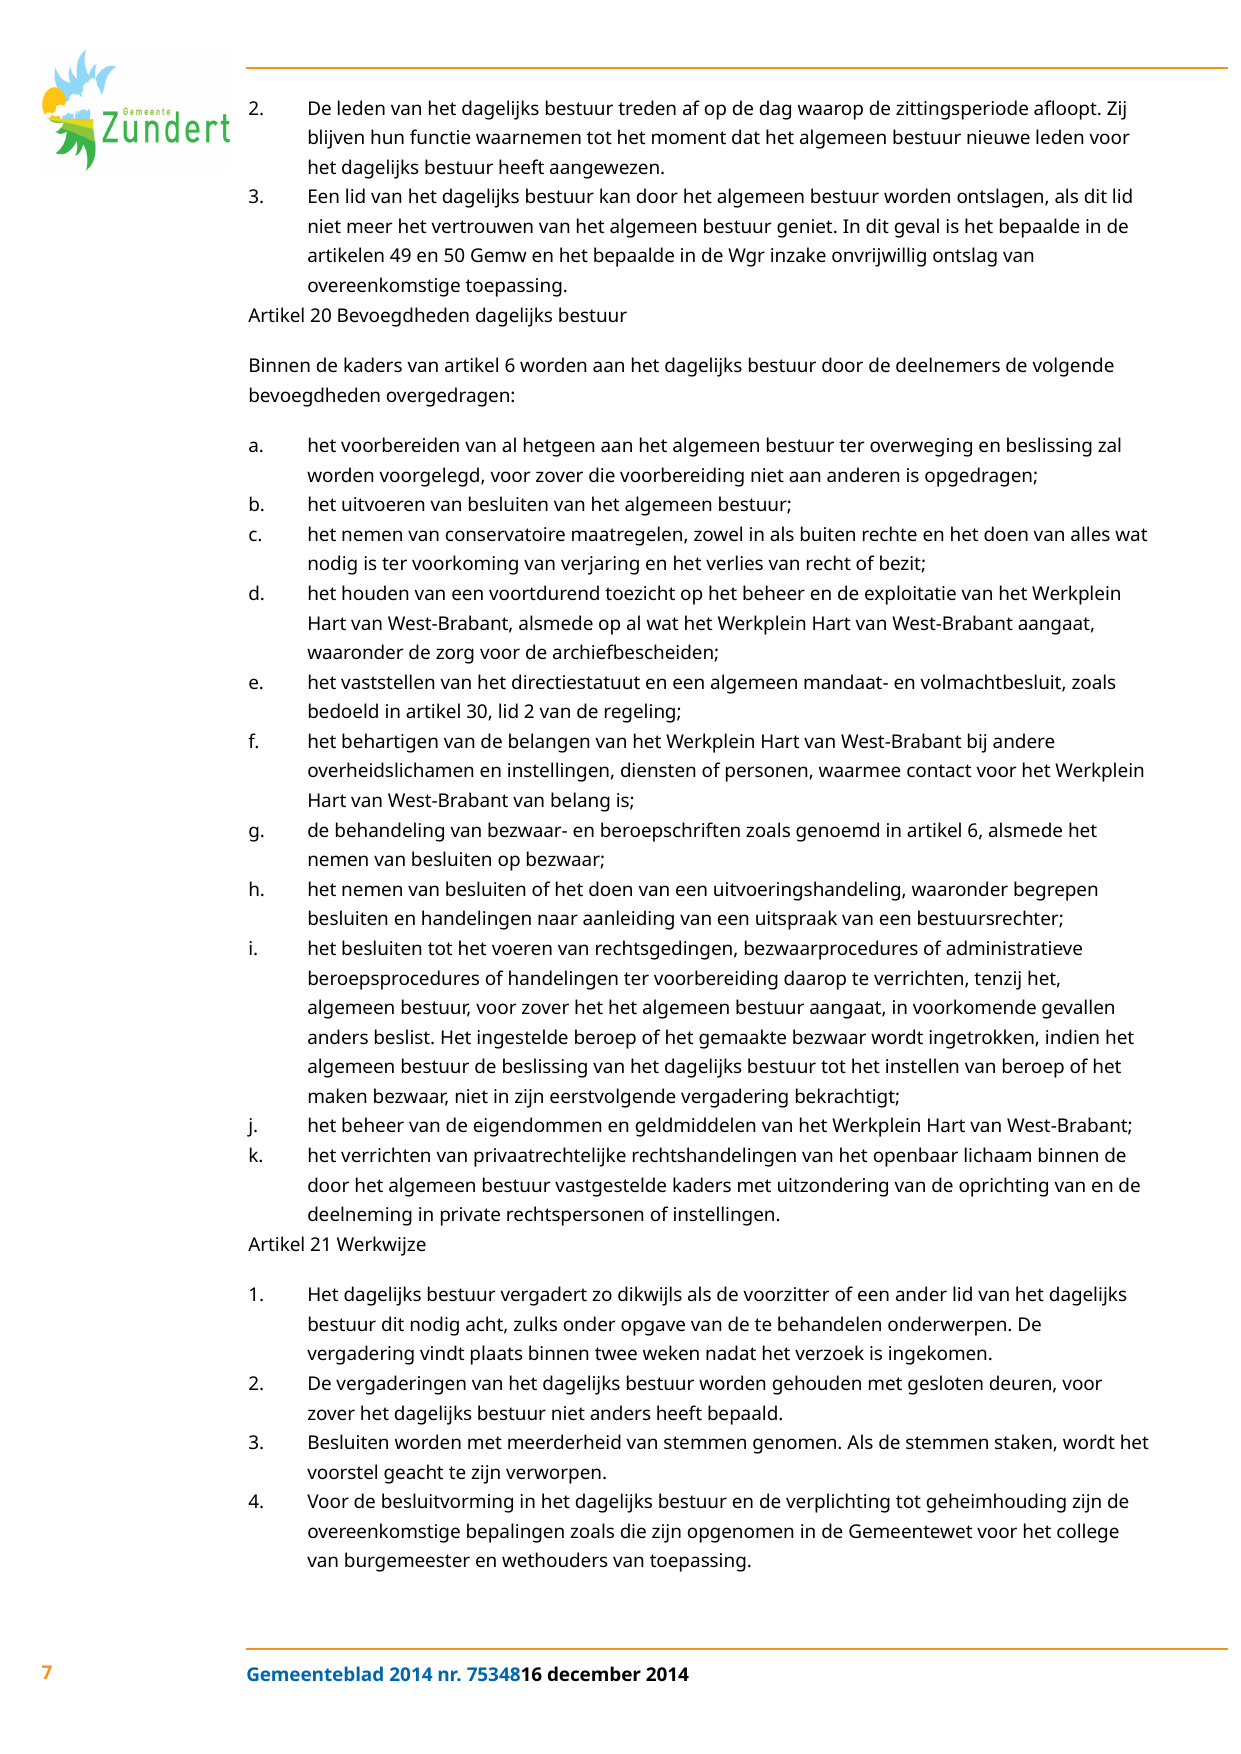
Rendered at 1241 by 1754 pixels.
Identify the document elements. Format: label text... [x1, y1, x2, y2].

list het besluiten tot het voeren van rechtsgedingen, bezwaarprocedures of administratieve beroepsprocedures of handelingen ter voorbereiding daarop te verrichten, tenzij het, algemeen bestuur, voor zover het het algemeen bestuur aangaat, in voorkomende gevallen anders beslist. Het ingestelde beroep of het gemaakte bezwaar wordt ingetrokken, indien het algemeen bestuur de beslissing van het dagelijks bestuur tot het instellen van beroep of het maken bezwaar, niet in zijn eerstvolgende vergadering bekrachtigt; [248, 935, 1152, 1109]
text Artikel 21 Werkwijze [248, 1231, 1152, 1257]
list De vergaderingen van het dagelijks bestuur worden gehouden met gesloten deuren, voor zover het dagelijks bestuur niet anders heeft bepaald. [248, 1370, 1152, 1426]
list de behandeling van bezwaar- en beroepschriften zoals genoemd in artikel 6, alsmede het nemen van besluiten op bezwaar; [248, 817, 1152, 872]
list het nemen van besluiten of het doen van een uitvoeringshandeling, waaronder begrepen besluiten en handelingen naar aanleiding van een uitspraak van een bestuursrechter; [248, 876, 1152, 931]
text Binnen de kaders van artikel 6 worden aan het dagelijks bestuur door de deelnemers de volgende bevoegdheden overgedragen: [248, 352, 1152, 408]
list het voorbereiden van al hetgeen aan het algemeen bestuur ter overweging en beslissing zal worden voorgelegd, voor zover die voorbereiding niet aan anderen is opgedragen; [248, 432, 1152, 488]
list het nemen van conservatoire maatregelen, zowel in als buiten rechte en het doen van alles wat nodig is ter voorkoming van verjaring en het verlies van recht of bezit; [248, 521, 1152, 576]
list De leden van het dagelijks bestuur treden af op de dag waarop de zittingsperiode afloopt. Zij blijven hun functie waarnemen tot het moment dat het algemeen bestuur nieuwe leden voor het dagelijks bestuur heeft aangewezen. [248, 95, 1152, 180]
list het uitvoeren van besluiten van het algemeen bestuur; [248, 491, 1152, 517]
list het behartigen van de belangen van het Werkplein Hart van West-Brabant bij andere overheidslichamen en instellingen, diensten of personen, waarmee contact voor het Werkplein Hart van West-Brabant van belang is; [248, 728, 1152, 813]
list Besluiten worden met meerderheid van stemmen genomen. Als de stemmen staken, wordt het voorstel geacht te zijn verworpen. [248, 1429, 1152, 1485]
list Een lid van het dagelijks bestuur kan door het algemeen bestuur worden ontslagen, als dit lid niet meer het vertrouwen van het algemeen bestuur geniet. In dit geval is het bepaalde in de artikelen 49 en 50 Gemw en het bepaalde in de Wgr inzake onvrijwillig ontslag van overeenkomstige toepassing. [248, 183, 1152, 298]
text Artikel 20 Bevoegdheden dagelijks bestuur [248, 302, 1152, 328]
list het verrichten van privaatrechtelijke rechtshandelingen van het openbaar lichaam binnen de door het algemeen bestuur vastgestelde kaders met uitzondering van de oprichting van en de deelneming in private rechtspersonen of instellingen. [248, 1142, 1152, 1227]
list Het dagelijks bestuur vergadert zo dikwijls als de voorzitter of een ander lid van het dagelijks bestuur dit nodig acht, zulks onder opgave van de te behandelen onderwerpen. De vergadering vindt plaats binnen twee weken nadat het verzoek is ingekomen. [248, 1281, 1152, 1366]
picture [41, 47, 231, 172]
list Voor de besluitvorming in het dagelijks bestuur en de verplichting tot geheimhouding zijn de overeenkomstige bepalingen zoals die zijn opgenomen in de Gemeentewet voor het college van burgemeester en wethouders van toepassing. [248, 1488, 1152, 1573]
list het vaststellen van het directiestatuut en een algemeen mandaat- en volmachtbesluit, zoals bedoeld in artikel 30, lid 2 van de regeling; [248, 669, 1152, 724]
list het houden van een voortdurend toezicht op het beheer en de exploitatie van het Werkplein Hart van West-Brabant, alsmede op al wat het Werkplein Hart van West-Brabant aangaat, waaronder de zorg voor de archiefbescheiden; [248, 580, 1152, 665]
list het beheer van de eigendommen en geldmiddelen van het Werkplein Hart van West-Brabant; [248, 1113, 1152, 1138]
